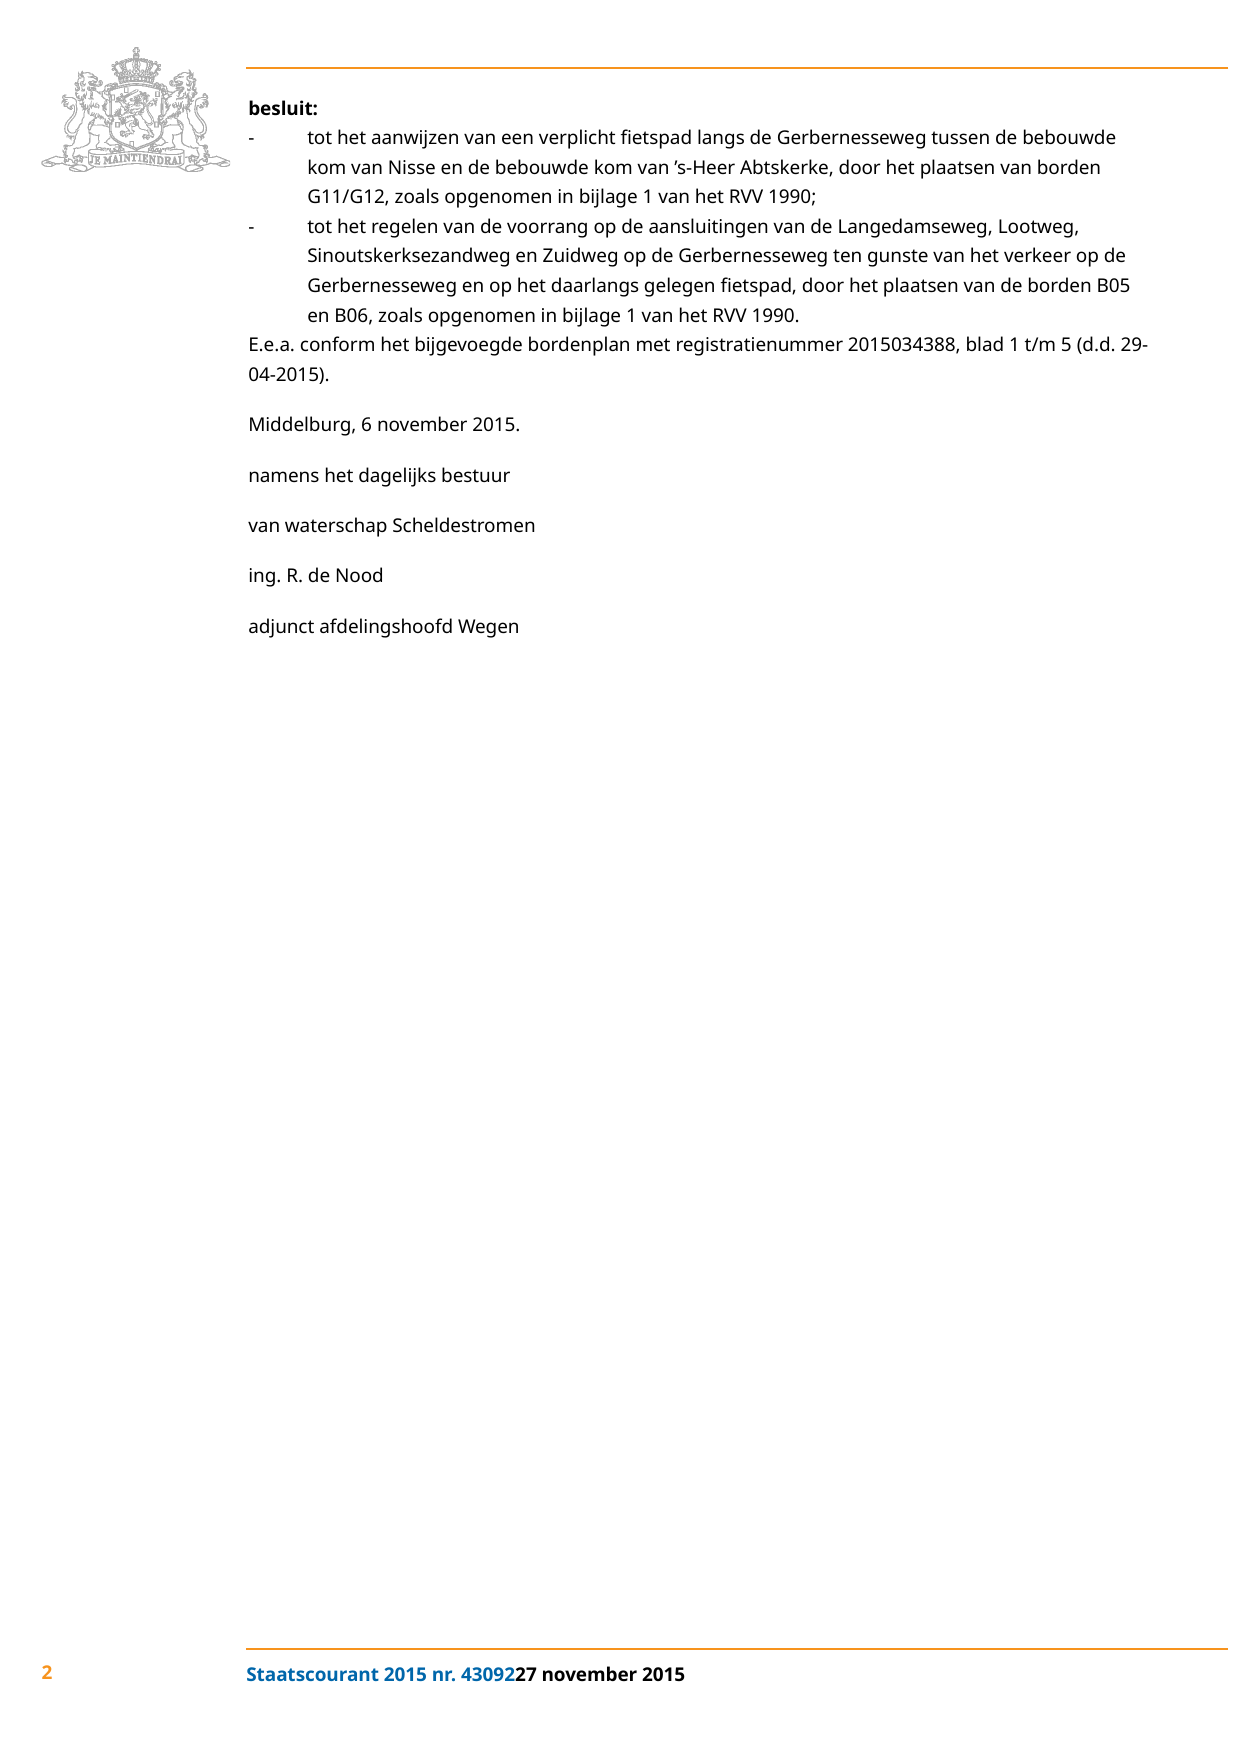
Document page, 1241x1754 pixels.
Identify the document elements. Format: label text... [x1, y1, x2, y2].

text namens het dagelijks bestuur [248, 462, 1152, 488]
text ing. R. de Nood [248, 563, 1152, 588]
text adjunct afdelingshoofd Wegen [248, 613, 1152, 639]
list tot het regelen van de voorrang op de aansluitingen van de Langedamseweg, Lootweg, Sinoutskerksezandweg en Zuidweg op de Gerbernesseweg ten gunste van het verkeer op de Gerbernesseweg en op het daarlangs gelegen fietspad, door het plaatsen van de borden B05 en B06, zoals opgenomen in bijlage 1 van het RVV 1990. [248, 213, 1152, 328]
text E.e.a. conform het bijgevoegde bordenplan met registratienummer 2015034388, blad 1 t/m 5 (d.d. 29-04-2015). [248, 331, 1152, 387]
text van waterschap Scheldestromen [248, 512, 1152, 538]
text besluit: [248, 95, 1152, 121]
picture [41, 47, 231, 172]
text Middelburg, 6 november 2015. [248, 411, 1152, 437]
list tot het aanwijzen van een verplicht fietspad langs de Gerbernesseweg tussen de bebouwde kom van Nisse en de bebouwde kom van ’s-Heer Abtskerke, door het plaatsen van borden G11/G12, zoals opgenomen in bijlage 1 van het RVV 1990; [248, 124, 1152, 209]
